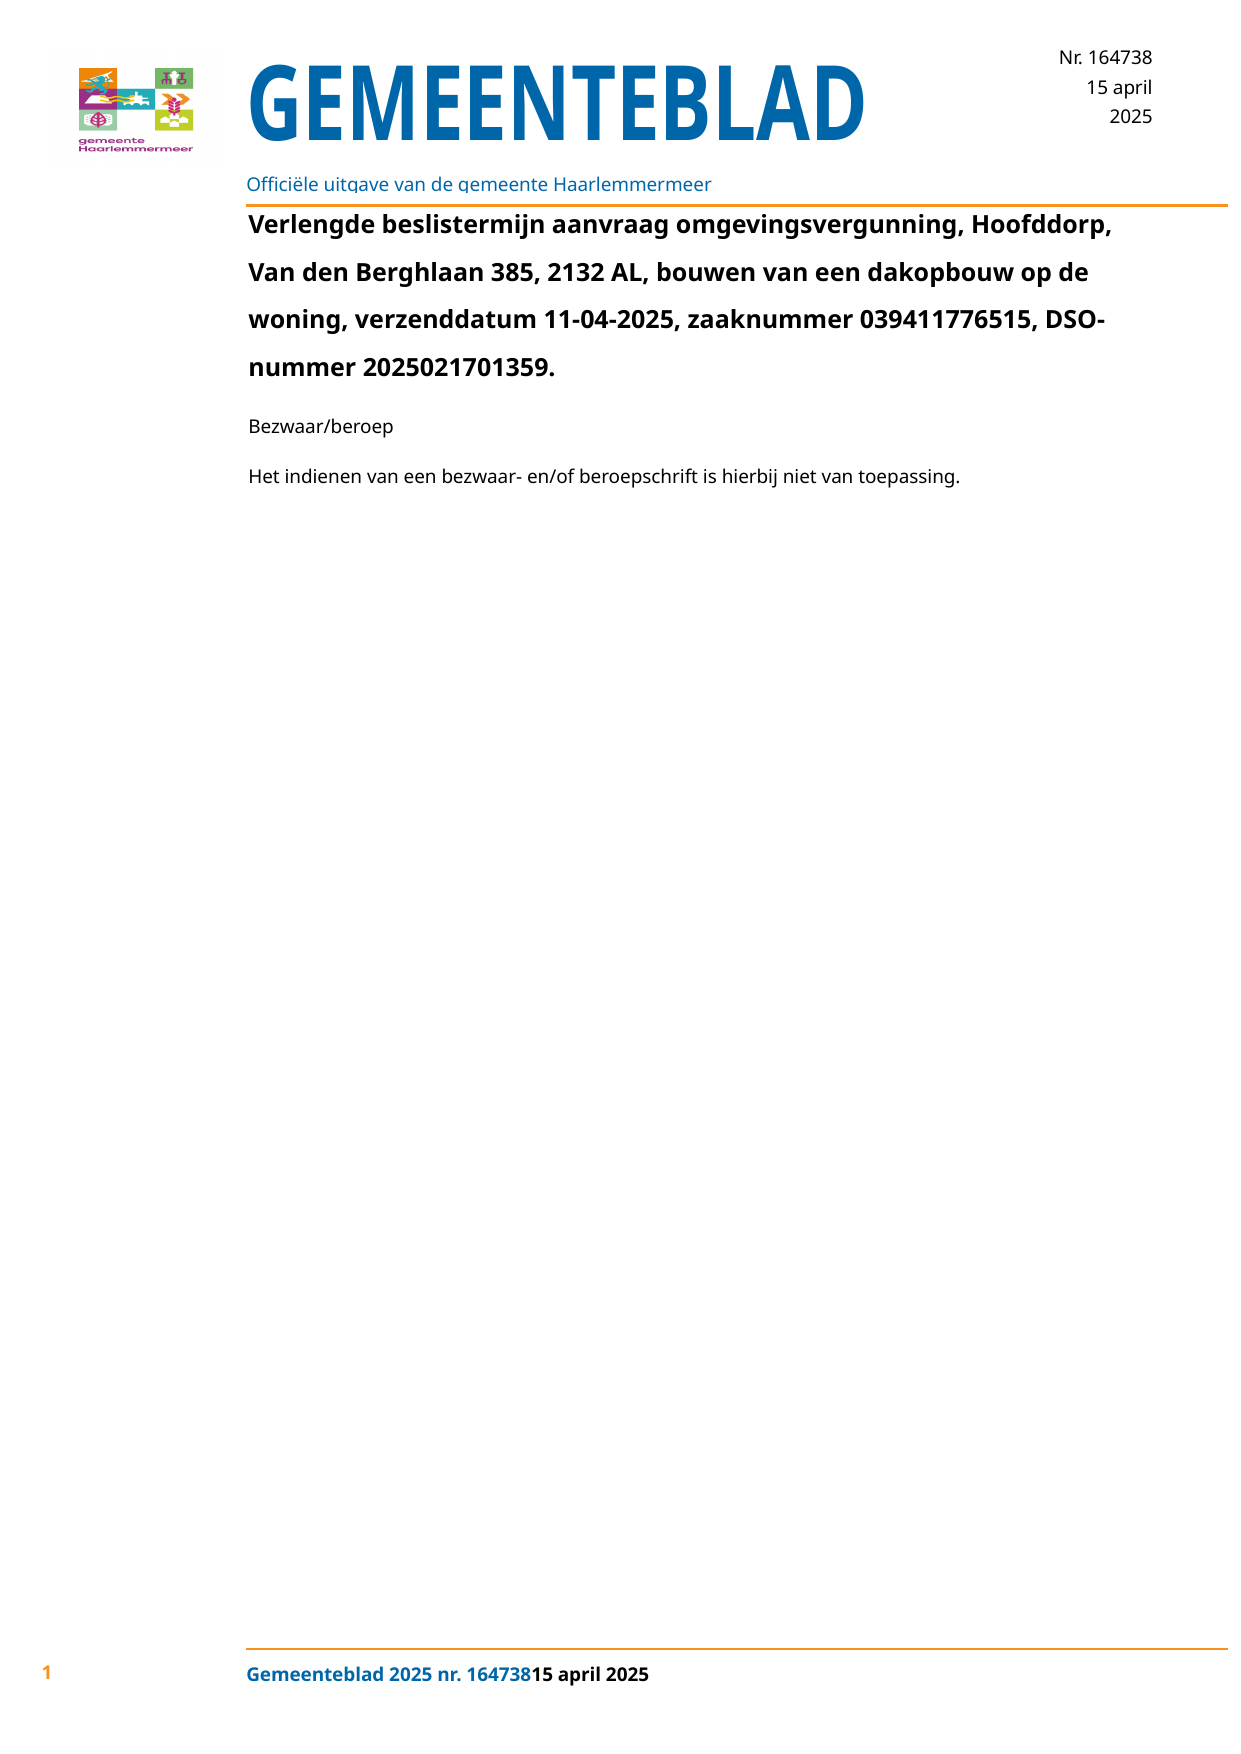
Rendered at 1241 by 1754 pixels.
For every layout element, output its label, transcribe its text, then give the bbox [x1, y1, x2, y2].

text Het indienen van een bezwaar- en/of beroepschrift is hierbij niet van toepassing. [248, 463, 1152, 489]
picture [41, 47, 231, 172]
text Bezwaar/beroep [248, 413, 1152, 439]
text Verlengde beslistermijn aanvraag omgevingsvergunning, Hoofddorp, Van den Berghlaan 385, 2132 AL, bouwen van een dakopbouw op de woning, verzenddatum 11-04-2025, zaaknummer 039411776515, DSO-nummer 2025021701359. [248, 207, 1152, 384]
